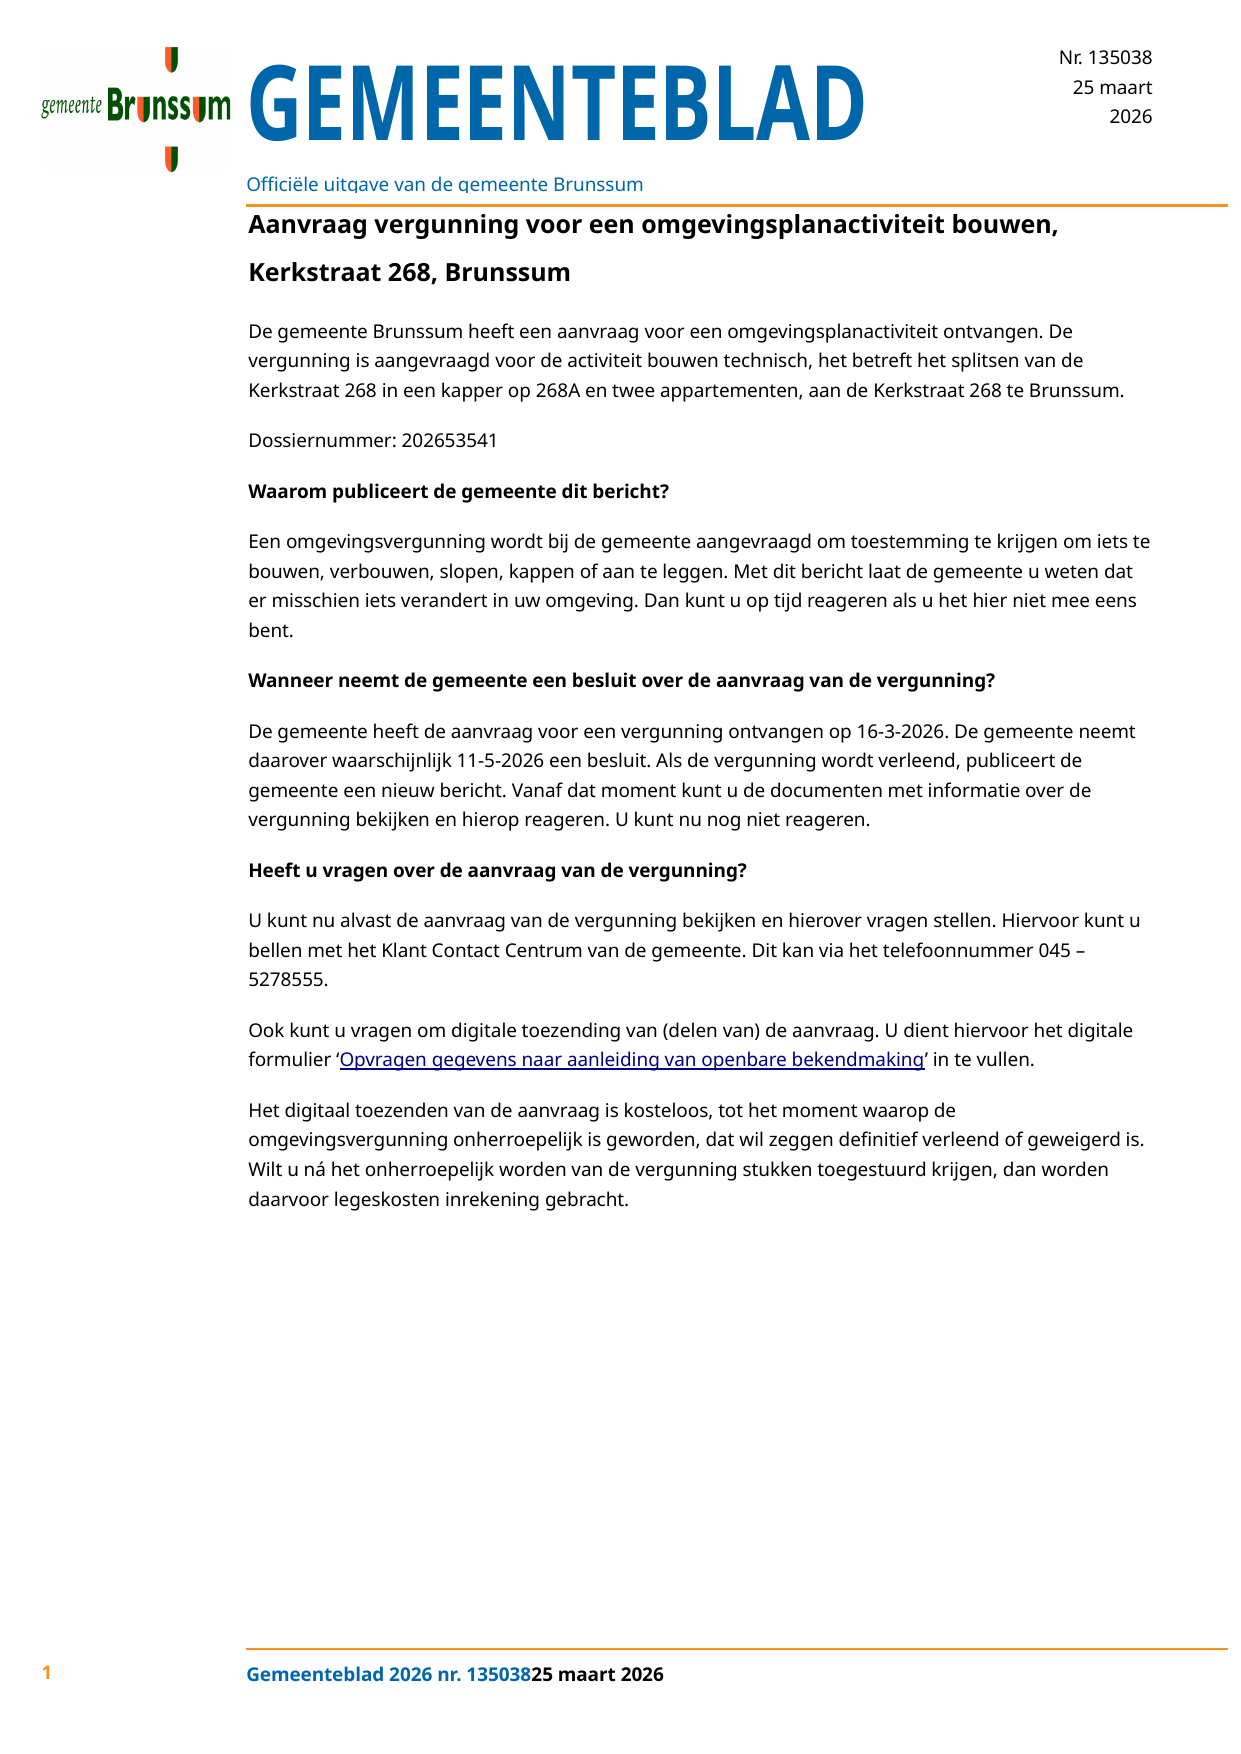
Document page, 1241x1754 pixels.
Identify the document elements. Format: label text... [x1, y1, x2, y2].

text Een omgevingsvergunning wordt bij de gemeente aangevraagd om toestemming te krijgen om iets te bouwen, verbouwen, slopen, kappen of aan te leggen. Met dit bericht laat de gemeente u weten dat er misschien iets verandert in uw omgeving. Dan kunt u op tijd reageren als u het hier niet mee eens bent. [248, 528, 1152, 643]
text Dossiernummer: 202653541 [248, 427, 1152, 453]
text De gemeente Brunssum heeft een aanvraag voor een omgevingsplanactiviteit ontvangen. De vergunning is aangevraagd voor de activiteit bouwen technisch, het betreft het splitsen van de Kerkstraat 268 in een kapper op 268A en twee appartementen, aan de Kerkstraat 268 te Brunssum. [248, 318, 1152, 403]
picture [41, 47, 231, 172]
text Wanneer neemt de gemeente een besluit over de aanvraag van de vergunning? [248, 667, 1152, 693]
text Ook kunt u vragen om digitale toezending van (delen van) de aanvraag. U dient hiervoor het digitale formulier ‘Opvragen gegevens naar aanleiding van openbare bekendmaking’ in te vullen. [248, 1017, 1152, 1072]
text De gemeente heeft de aanvraag voor een vergunning ontvangen op 16-3-2026. De gemeente neemt daarover waarschijnlijk 11-5-2026 een besluit. Als de vergunning wordt verleend, publiceert de gemeente een nieuw bericht. Vanaf dat moment kunt u de documenten met informatie over de vergunning bekijken en hierop reageren. U kunt nu nog niet reageren. [248, 718, 1152, 832]
text Waarom publiceert de gemeente dit bericht? [248, 478, 1152, 504]
text Het digitaal toezenden van de aanvraag is kosteloos, tot het moment waarop de omgevingsvergunning onherroepelijk is geworden, dat wil zeggen definitief verleend of geweigerd is. Wilt u ná het onherroepelijk worden van de vergunning stukken toegestuurd krijgen, dan worden daarvoor legeskosten inrekening gebracht. [248, 1097, 1152, 1212]
text Heeft u vragen over de aanvraag van de vergunning? [248, 857, 1152, 883]
text U kunt nu alvast de aanvraag van de vergunning bekijken en hierover vragen stellen. Hiervoor kunt u bellen met het Klant Contact Centrum van de gemeente. Dit kan via het telefoonnummer 045 – 5278555. [248, 907, 1152, 992]
text Aanvraag vergunning voor een omgevingsplanactiviteit bouwen, Kerkstraat 268, Brunssum [248, 207, 1152, 288]
